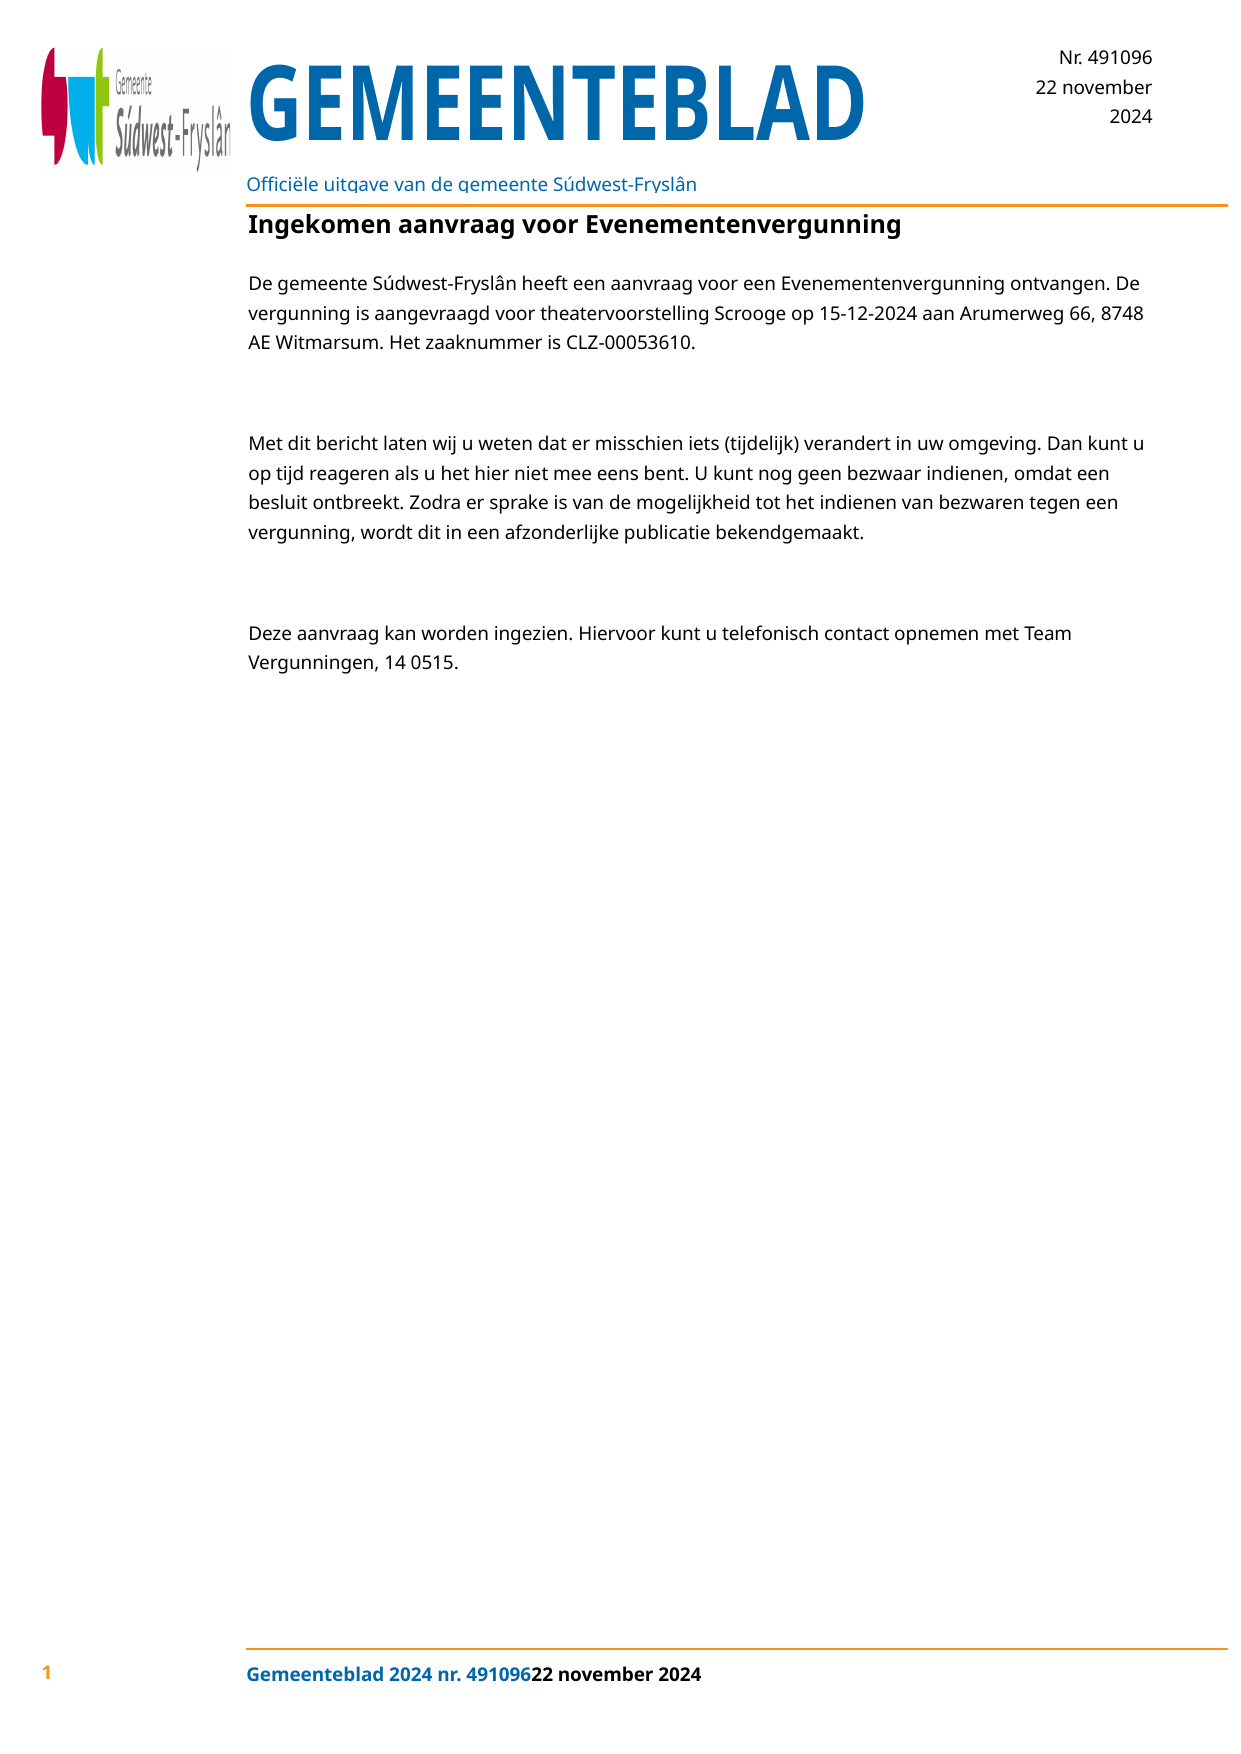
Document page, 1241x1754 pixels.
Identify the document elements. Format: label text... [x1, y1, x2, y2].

text Deze aanvraag kan worden ingezien. Hiervoor kunt u telefonisch contact opnemen met Team Vergunningen, 14 0515. [248, 620, 1152, 675]
text Met dit bericht laten wij u weten dat er misschien iets (tijdelijk) verandert in uw omgeving. Dan kunt u op tijd reageren als u het hier niet mee eens bent. U kunt nog geen bezwaar indienen, omdat een besluit ontbreekt. Zodra er sprake is van de mogelijkheid tot het indienen van bezwaren tegen een vergunning, wordt dit in een afzonderlijke publicatie bekendgemaakt. [248, 430, 1152, 545]
picture [41, 47, 231, 172]
text De gemeente Súdwest-Fryslân heeft een aanvraag voor een Evenementenvergunning ontvangen. De vergunning is aangevraagd voor theatervoorstelling Scrooge op 15-12-2024 aan Arumerweg 66, 8748 AE Witmarsum. Het zaaknummer is CLZ-00053610. [248, 270, 1152, 355]
text Ingekomen aanvraag voor Evenementenvergunning [248, 207, 1152, 241]
